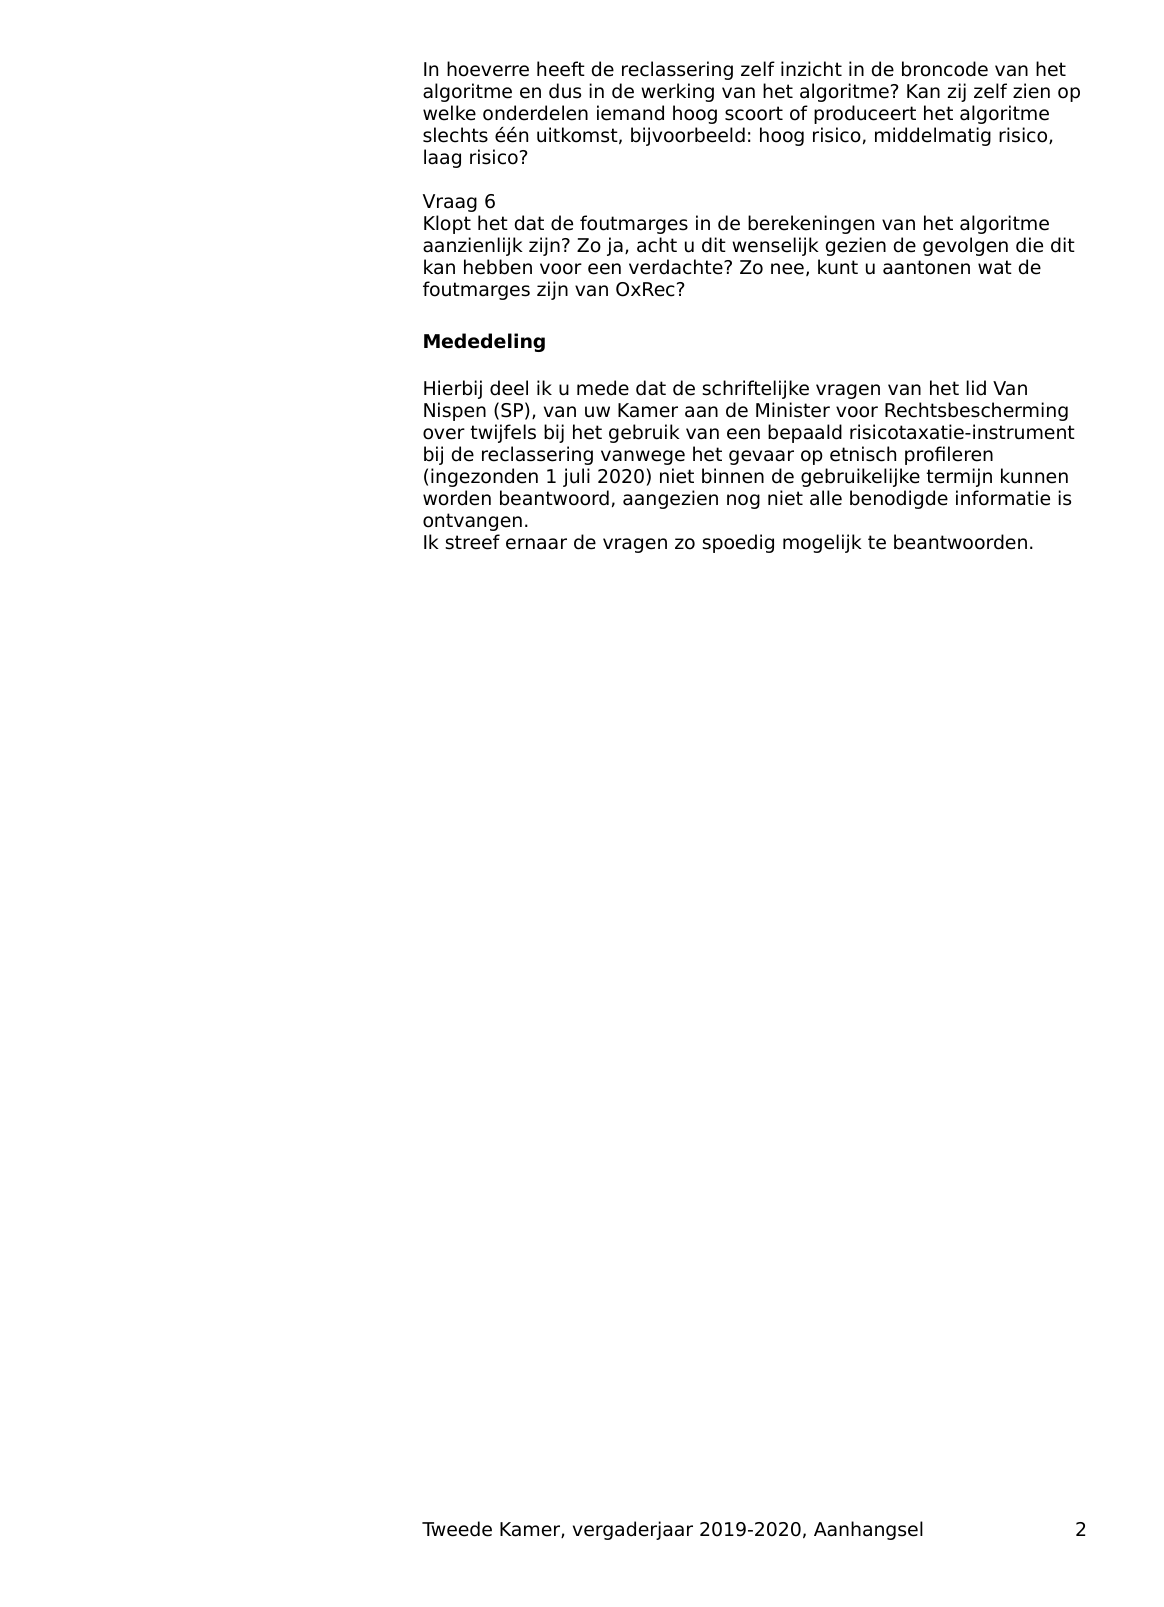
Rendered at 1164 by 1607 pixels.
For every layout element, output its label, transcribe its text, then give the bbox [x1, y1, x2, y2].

text In hoeverre heeft de reclassering zelf inzicht in de broncode van het algoritme en dus in de werking van het algoritme? Kan zij zelf zien op welke onderdelen iemand hoog scoort of produceert het algoritme slechts één uitkomst, bijvoorbeeld: hoog risico, middelmatig risico, laag risico? [422, 59, 1087, 169]
text Klopt het dat de foutmarges in de berekeningen van het algoritme aanzienlijk zijn? Zo ja, acht u dit wenselijk gezien de gevolgen die dit kan hebben voor een verdachte? Zo nee, kunt u aantonen wat de foutmarges zijn van OxRec? [422, 213, 1087, 301]
subtitle Mededeling [422, 331, 1087, 353]
text Vraag 6 [422, 191, 1087, 213]
text Ik streef ernaar de vragen zo spoedig mogelijk te beantwoorden. [422, 532, 1087, 554]
text Hierbij deel ik u mede dat de schriftelijke vragen van het lid Van Nispen (SP), van uw Kamer aan de Minister voor Rechtsbescherming over twijfels bij het gebruik van een bepaald risicotaxatie-instrument bij de reclassering vanwege het gevaar op etnisch profileren (ingezonden 1 juli 2020) niet binnen de gebruikelijke termijn kunnen worden beantwoord, aangezien nog niet alle benodigde informatie is ontvangen. [422, 378, 1087, 532]
